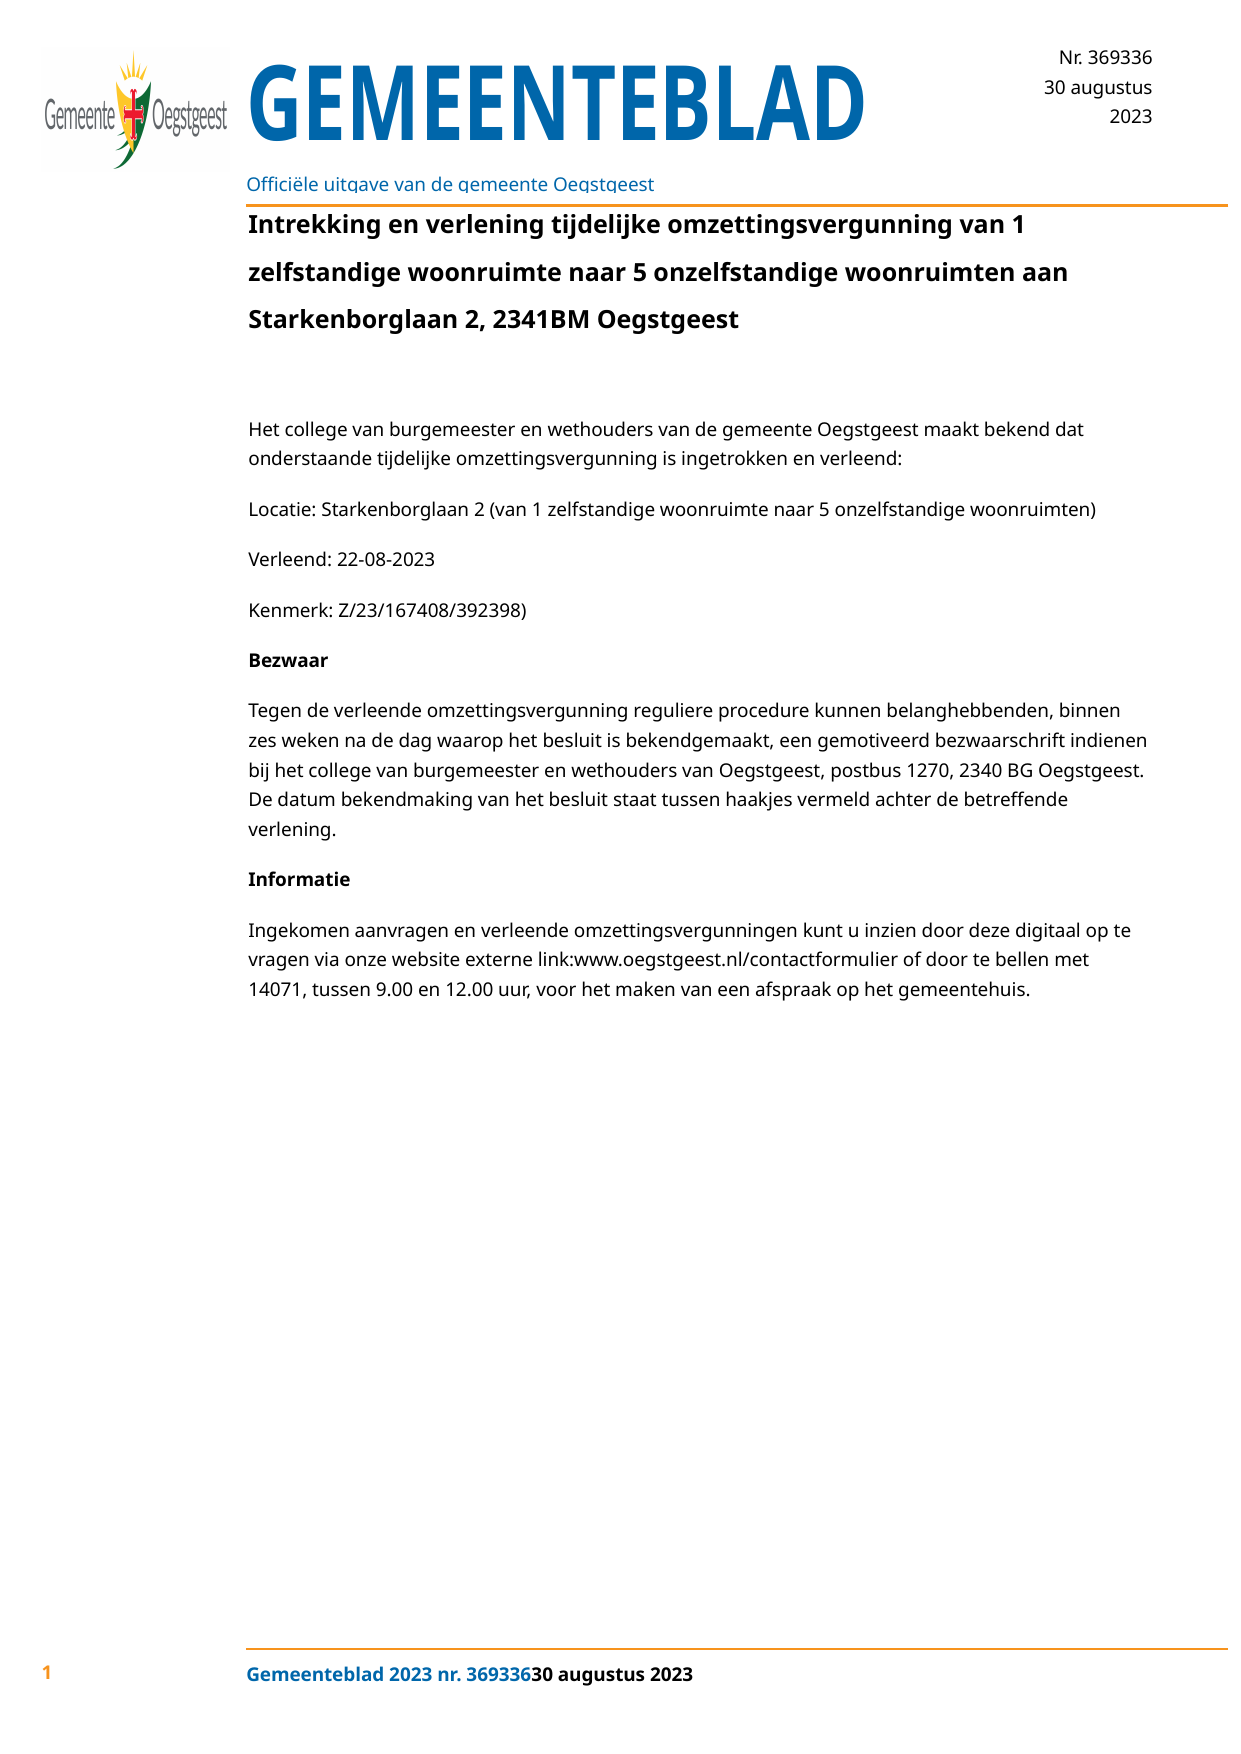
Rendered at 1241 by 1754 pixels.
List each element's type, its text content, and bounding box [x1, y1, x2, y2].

text Intrekking en verlening tijdelijke omzettingsvergunning van 1 zelfstandige woonruimte naar 5 onzelfstandige woonruimten aan Starkenborglaan 2, 2341BM Oegstgeest [248, 207, 1152, 336]
text Verleend: 22-08-2023 [248, 546, 1152, 572]
text Bezwaar [248, 647, 1152, 673]
text Tegen de verleende omzettingsvergunning reguliere procedure kunnen belanghebbenden, binnen zes weken na de dag waarop het besluit is bekendgemaakt, een gemotiveerd bezwaarschrift indienen bij het college van burgemeester en wethouders van Oegstgeest, postbus 1270, 2340 BG Oegstgeest. De datum bekendmaking van het besluit staat tussen haakjes vermeld achter de betreffende verlening. [248, 698, 1152, 842]
text Informatie [248, 866, 1152, 892]
picture [41, 47, 231, 172]
text Ingekomen aanvragen en verleende omzettingsvergunningen kunt u inzien door deze digitaal op te vragen via onze website externe link:www.oegstgeest.nl/contactformulier of door te bellen met 14071, tussen 9.00 en 12.00 uur, voor het maken van een afspraak op het gemeentehuis. [248, 917, 1152, 1002]
text Kenmerk: Z/23/167408/392398) [248, 597, 1152, 622]
text Locatie: Starkenborglaan 2 (van 1 zelfstandige woonruimte naar 5 onzelfstandige woonruimten) [248, 496, 1152, 522]
text Het college van burgemeester en wethouders van de gemeente Oegstgeest maakt bekend dat onderstaande tijdelijke omzettingsvergunning is ingetrokken en verleend: [248, 416, 1152, 471]
